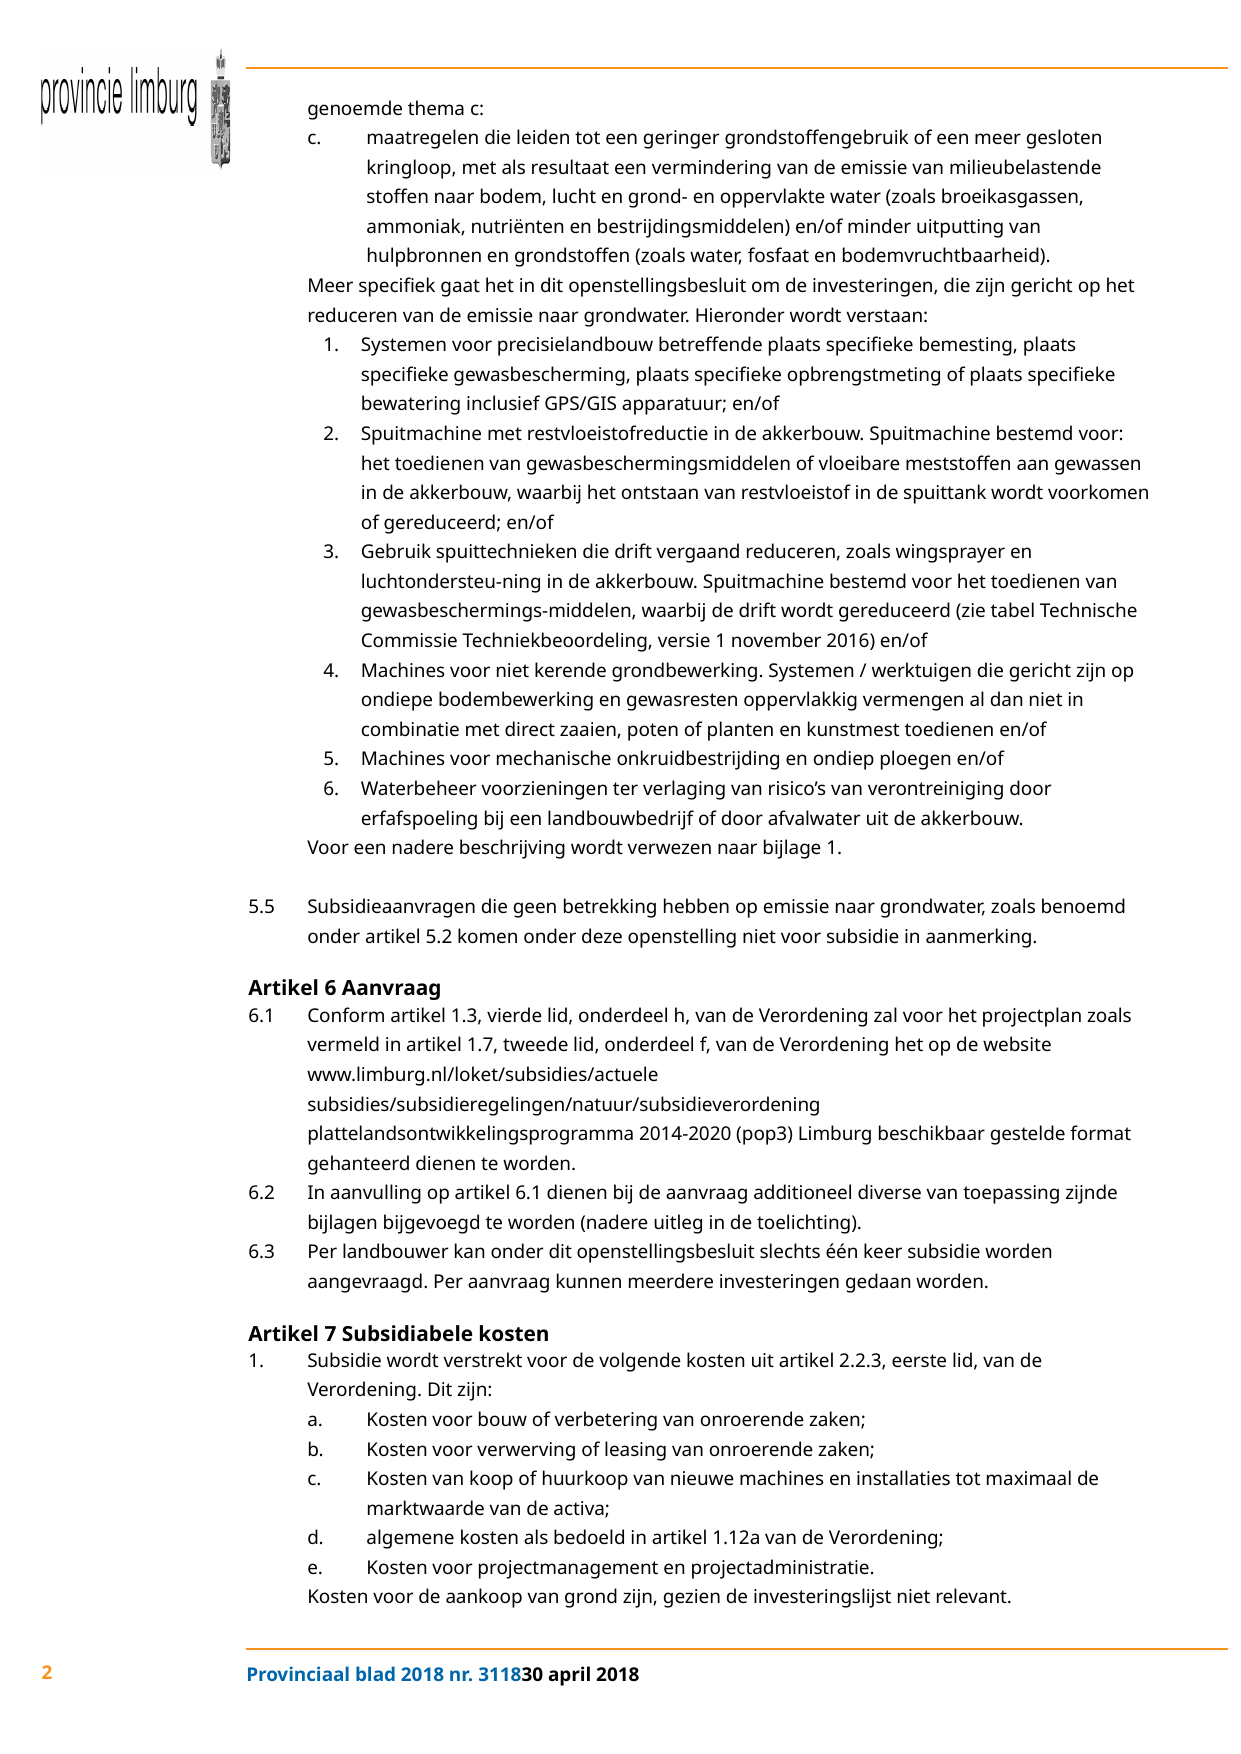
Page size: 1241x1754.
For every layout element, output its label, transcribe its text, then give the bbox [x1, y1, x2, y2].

list Machines voor mechanische onkruidbestrijding en ondiep ploegen en/of [323, 746, 1152, 771]
list Subsidieaanvragen die geen betrekking hebben op emissie naar grondwater, zoals benoemd onder artikel 5.2 komen onder deze openstelling niet voor subsidie in aanmerking. [248, 893, 1152, 949]
list algemene kosten als bedoeld in artikel 1.12a van de Verordening; [307, 1524, 1152, 1550]
list Kosten voor bouw of verbetering van onroerende zaken; [307, 1406, 1152, 1432]
list Systemen voor precisielandbouw betreffende plaats specifieke bemesting, plaats specifieke gewasbescherming, plaats specifieke opbrengstmeting of plaats specifieke bewatering inclusief GPS/GIS apparatuur; en/of [323, 331, 1152, 416]
list genoemde thema c: [248, 95, 1152, 121]
list Spuitmachine met restvloeistofreductie in de akkerbouw. Spuitmachine bestemd voor: het toedienen van gewasbeschermingsmiddelen of vloeibare meststoffen aan gewassen in de akkerbouw, waarbij het ontstaan van restvloeistof in de spuittank wordt voorkomen of gereduceerd; en/of [323, 420, 1152, 535]
list Kosten voor de aankoop van grond zijn, gezien de investeringslijst niet relevant. [248, 1584, 1152, 1609]
list maatregelen die leiden tot een geringer grondstoffengebruik of een meer gesloten kringloop, met als resultaat een vermindering van de emissie van milieubelastende stoffen naar bodem, lucht en grond- en oppervlakte water (zoals broeikasgassen, ammoniak, nutriënten en bestrijdingsmiddelen) en/of minder uitputting van hulpbronnen en grondstoffen (zoals water, fosfaat en bodemvruchtbaarheid). [307, 124, 1152, 268]
list Meer specifiek gaat het in dit openstellingsbesluit om de investeringen, die zijn gericht op het reduceren van de emissie naar grondwater. Hieronder wordt verstaan: [248, 272, 1152, 328]
list Per landbouwer kan onder dit openstellingsbesluit slechts één keer subsidie worden aangevraagd. Per aanvraag kunnen meerdere investeringen gedaan worden. [248, 1239, 1152, 1294]
list Gebruik spuittechnieken die drift vergaand reduceren, zoals wingsprayer en luchtondersteu-ning in de akkerbouw. Spuitmachine bestemd voor het toedienen van gewasbeschermings-middelen, waarbij de drift wordt gereduceerd (zie tabel Technische Commissie Techniekbeoordeling, versie 1 november 2016) en/of [323, 538, 1152, 653]
list In aanvulling op artikel 6.1 dienen bij de aanvraag additioneel diverse van toepassing zijnde bijlagen bijgevoegd te worden (nadere uitleg in de toelichting). [248, 1179, 1152, 1235]
list Conform artikel 1.3, vierde lid, onderdeel h, van de Verordening zal voor het projectplan zoals vermeld in artikel 1.7, tweede lid, onderdeel f, van de Verordening het op de website www.limburg.nl/loket/subsidies/actuele subsidies/subsidieregelingen/natuur/subsidieverordening plattelandsontwikkelingsprogramma 2014-2020 (pop3) Limburg beschikbaar gestelde format gehanteerd dienen te worden. [248, 1002, 1152, 1176]
list Kosten van koop of huurkoop van nieuwe machines en installaties tot maximaal de marktwaarde van de activa; [307, 1465, 1152, 1521]
picture [41, 47, 231, 172]
list Waterbeheer voorzieningen ter verlaging van risico’s van verontreiniging door erfafspoeling bij een landbouwbedrijf of door afvalwater uit de akkerbouw. [323, 775, 1152, 831]
list Machines voor niet kerende grondbewerking. Systemen / werktuigen die gericht zijn op ondiepe bodembewerking en gewasresten oppervlakkig vermengen al dan niet in combinatie met direct zaaien, poten of planten en kunstmest toedienen en/of [323, 657, 1152, 742]
text Artikel 7 Subsidiabele kosten [248, 1319, 1152, 1347]
list Subsidie wordt verstrekt voor de volgende kosten uit artikel 2.2.3, eerste lid, van de Verordening. Dit zijn: [248, 1347, 1152, 1402]
text Artikel 6 Aanvraag [248, 973, 1152, 1002]
list Voor een nadere beschrijving wordt verwezen naar bijlage 1. [248, 834, 1152, 860]
list Kosten voor verwerving of leasing van onroerende zaken; [307, 1436, 1152, 1462]
list Kosten voor projectmanagement en projectadministratie. [307, 1554, 1152, 1580]
